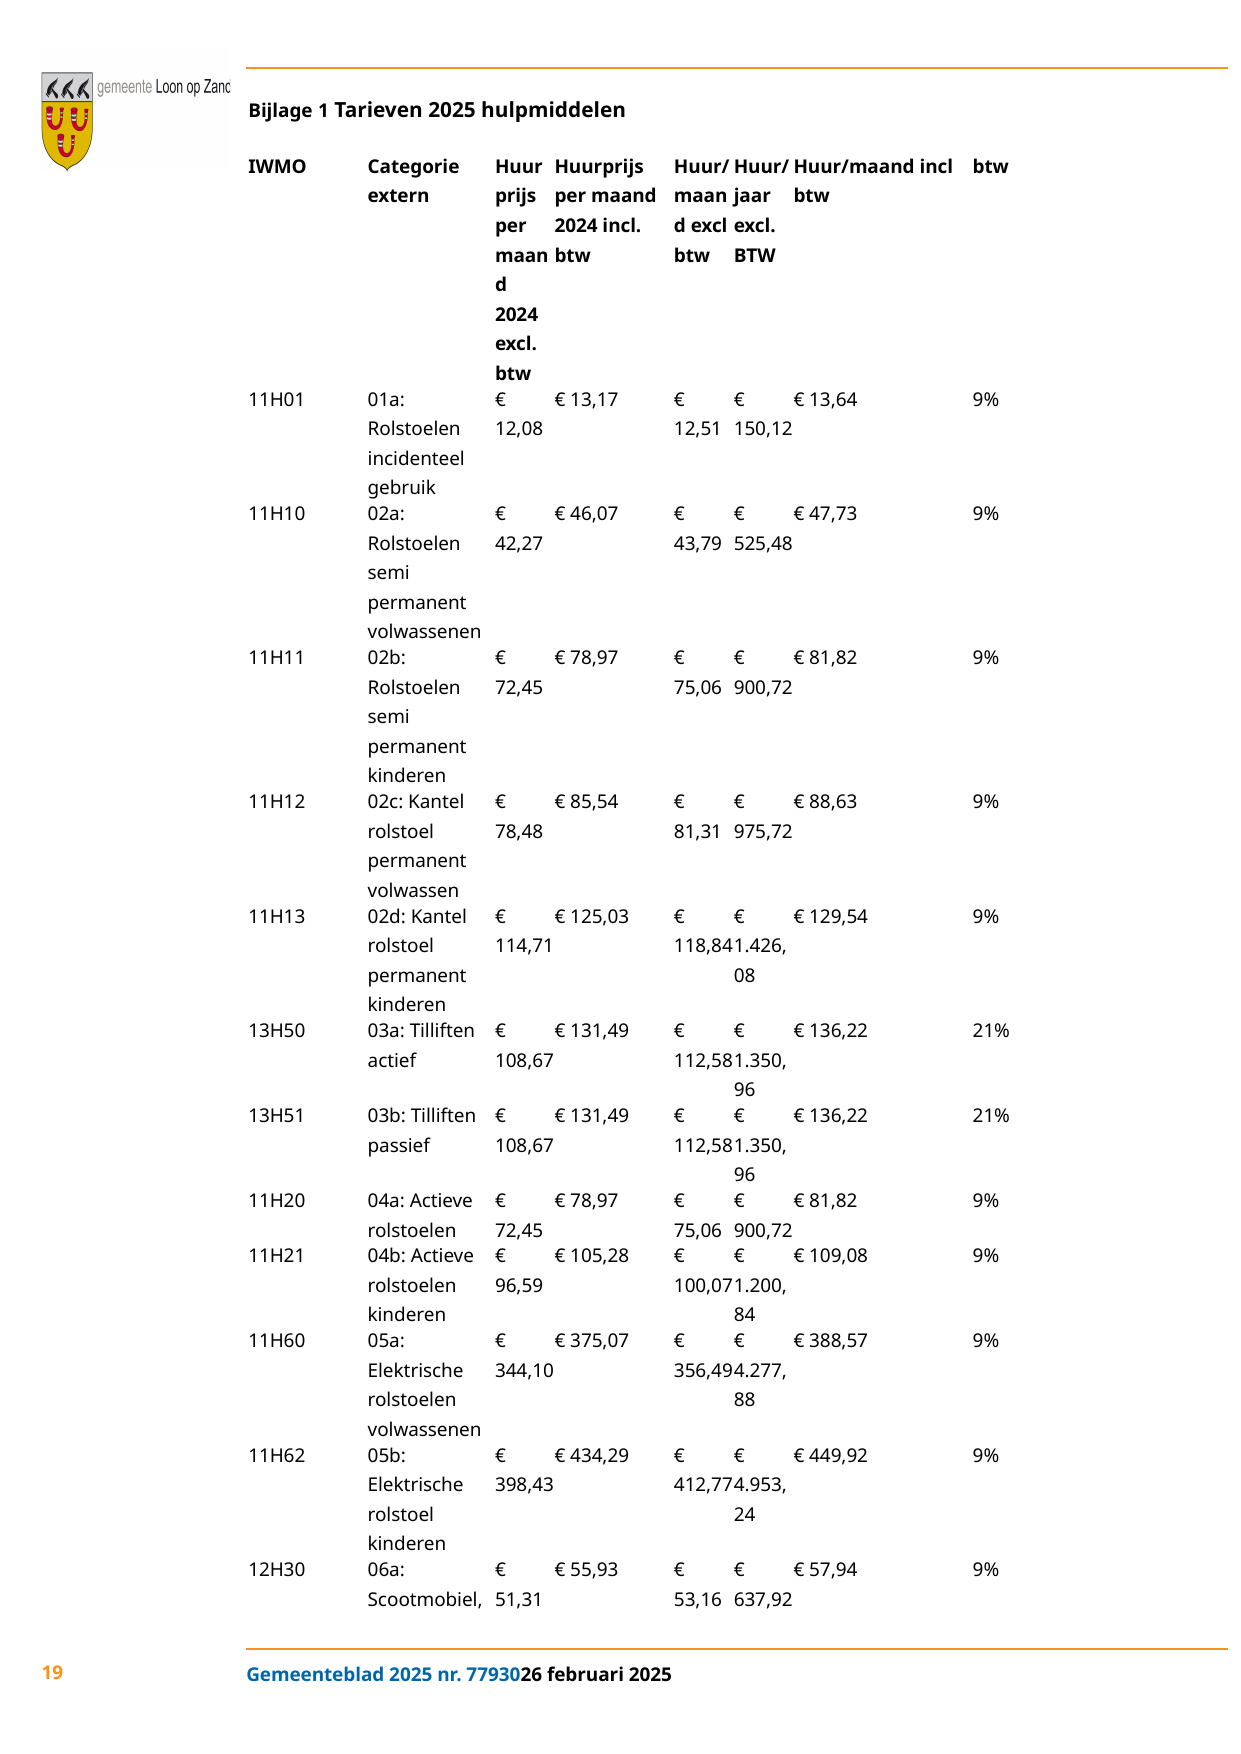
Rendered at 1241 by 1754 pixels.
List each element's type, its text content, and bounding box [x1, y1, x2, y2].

table_cell € 131,49 [554, 1018, 674, 1102]
table_cell € 105,28 [554, 1243, 674, 1327]
table_cell 21% [973, 1102, 1092, 1187]
table_cell € 136,22 [793, 1102, 972, 1187]
table_cell € 1.350,96 [734, 1018, 793, 1102]
table_cell 03b: Tilliften passief [368, 1102, 495, 1187]
table_cell € 129,54 [793, 903, 972, 1017]
table_cell 21% [973, 1018, 1092, 1102]
table_cell € 434,29 [554, 1442, 674, 1556]
table_cell 11H13 [248, 903, 367, 1017]
table_cell € 118,84 [674, 903, 733, 1017]
picture [41, 47, 231, 172]
table_cell 11H21 [248, 1243, 367, 1327]
table_cell € 375,07 [554, 1328, 674, 1442]
table_cell € 46,07 [554, 500, 674, 644]
table_cell € 81,31 [674, 789, 733, 903]
table_cell € 78,97 [554, 644, 674, 788]
table_cell € 131,49 [554, 1102, 674, 1187]
table_cell € 43,79 [674, 500, 733, 644]
table_cell € 108,67 [495, 1102, 554, 1187]
table_header Huur/jaar excl. BTW [734, 153, 793, 386]
table_cell 9% [973, 1187, 1092, 1242]
table_cell 11H60 [248, 1328, 367, 1442]
table_cell 11H62 [248, 1442, 367, 1556]
table_cell € 525,48 [734, 500, 793, 644]
table_cell € 112,58 [674, 1018, 733, 1102]
table_cell € 900,72 [734, 1187, 793, 1242]
table_cell € 900,72 [734, 644, 793, 788]
table_cell € 51,31 [495, 1556, 554, 1612]
table_cell 9% [973, 789, 1092, 903]
table_cell € 150,12 [734, 386, 793, 500]
table_cell 02b: Rolstoelen semi permanent kinderen [368, 644, 495, 788]
table_cell € 12,51 [674, 386, 733, 500]
table_cell € 78,97 [554, 1187, 674, 1242]
table_cell € 125,03 [554, 903, 674, 1017]
table_cell € 637,92 [734, 1556, 793, 1612]
table_cell € 136,22 [793, 1018, 972, 1102]
table_cell € 57,94 [793, 1556, 972, 1612]
table_cell 02c: Kantel rolstoel permanent volwassen [368, 789, 495, 903]
table_header btw [973, 153, 1092, 386]
table_header IWMO [248, 153, 367, 386]
table_cell 9% [973, 1442, 1092, 1556]
table_cell € 81,82 [793, 1187, 972, 1242]
table_cell 9% [973, 1243, 1092, 1327]
table_cell € 72,45 [495, 644, 554, 788]
table_header Categorie extern [368, 153, 495, 386]
table_cell 13H51 [248, 1102, 367, 1187]
table_cell 11H11 [248, 644, 367, 788]
table_cell € 975,72 [734, 789, 793, 903]
table_cell € 109,08 [793, 1243, 972, 1327]
table_cell € 13,17 [554, 386, 674, 500]
table_cell € 1.200,84 [734, 1243, 793, 1327]
table_cell € 81,82 [793, 644, 972, 788]
table_cell € 449,92 [793, 1442, 972, 1556]
table_cell 9% [973, 644, 1092, 788]
table_cell € 388,57 [793, 1328, 972, 1442]
table_cell 05b: Elektrische rolstoel kinderen [368, 1442, 495, 1556]
table_cell € 88,63 [793, 789, 972, 903]
table_cell 02a: Rolstoelen semi permanent volwassenen [368, 500, 495, 644]
table_header Huur/maand incl btw [793, 153, 972, 386]
table_cell € 13,64 [793, 386, 972, 500]
table_cell 11H12 [248, 789, 367, 903]
table_cell € 1.350,96 [734, 1102, 793, 1187]
text Bijlage 1 Tarieven 2025 hulpmiddelen [248, 95, 1152, 123]
table_cell 03a: Tilliften actief [368, 1018, 495, 1102]
table_cell € 75,06 [674, 644, 733, 788]
table_cell € 55,93 [554, 1556, 674, 1612]
table_cell 11H10 [248, 500, 367, 644]
table_cell € 100,07 [674, 1243, 733, 1327]
table_cell € 112,58 [674, 1102, 733, 1187]
table_cell € 47,73 [793, 500, 972, 644]
table_cell € 42,27 [495, 500, 554, 644]
table_cell 01a: Rolstoelen incidenteel gebruik [368, 386, 495, 500]
table_cell € 398,43 [495, 1442, 554, 1556]
table_cell 04a: Actieve rolstoelen [368, 1187, 495, 1242]
table_cell € 108,67 [495, 1018, 554, 1102]
table_cell 06a: Scootmobiel, [368, 1556, 495, 1612]
table_header Huur/maand excl btw [674, 153, 733, 386]
table_cell € 72,45 [495, 1187, 554, 1242]
table_cell 11H01 [248, 386, 367, 500]
table_cell 05a: Elektrische rolstoelen volwassenen [368, 1328, 495, 1442]
table_cell € 12,08 [495, 386, 554, 500]
table_cell € 114,71 [495, 903, 554, 1017]
table_cell € 75,06 [674, 1187, 733, 1242]
table_cell € 1.426,08 [734, 903, 793, 1017]
table_header Huurprijs per maand 2024 incl. btw [554, 153, 674, 386]
table_cell € 96,59 [495, 1243, 554, 1327]
table_cell € 78,48 [495, 789, 554, 903]
table_cell 9% [973, 903, 1092, 1017]
table_cell 12H30 [248, 1556, 367, 1612]
table_cell 04b: Actieve rolstoelen kinderen [368, 1243, 495, 1327]
table_cell 9% [973, 500, 1092, 644]
table_cell € 412,77 [674, 1442, 733, 1556]
table_cell € 53,16 [674, 1556, 733, 1612]
table_header Huurprijs per maand 2024 excl. btw [495, 153, 554, 386]
table_cell € 85,54 [554, 789, 674, 903]
table_cell 13H50 [248, 1018, 367, 1102]
table_cell 9% [973, 386, 1092, 500]
table_cell € 356,49 [674, 1328, 733, 1442]
table_cell 11H20 [248, 1187, 367, 1242]
table_cell € 4.277,88 [734, 1328, 793, 1442]
table_cell 9% [973, 1556, 1092, 1612]
table_cell € 4.953,24 [734, 1442, 793, 1556]
table_cell 02d: Kantel rolstoel permanent kinderen [368, 903, 495, 1017]
table_cell 9% [973, 1328, 1092, 1442]
table_cell € 344,10 [495, 1328, 554, 1442]
